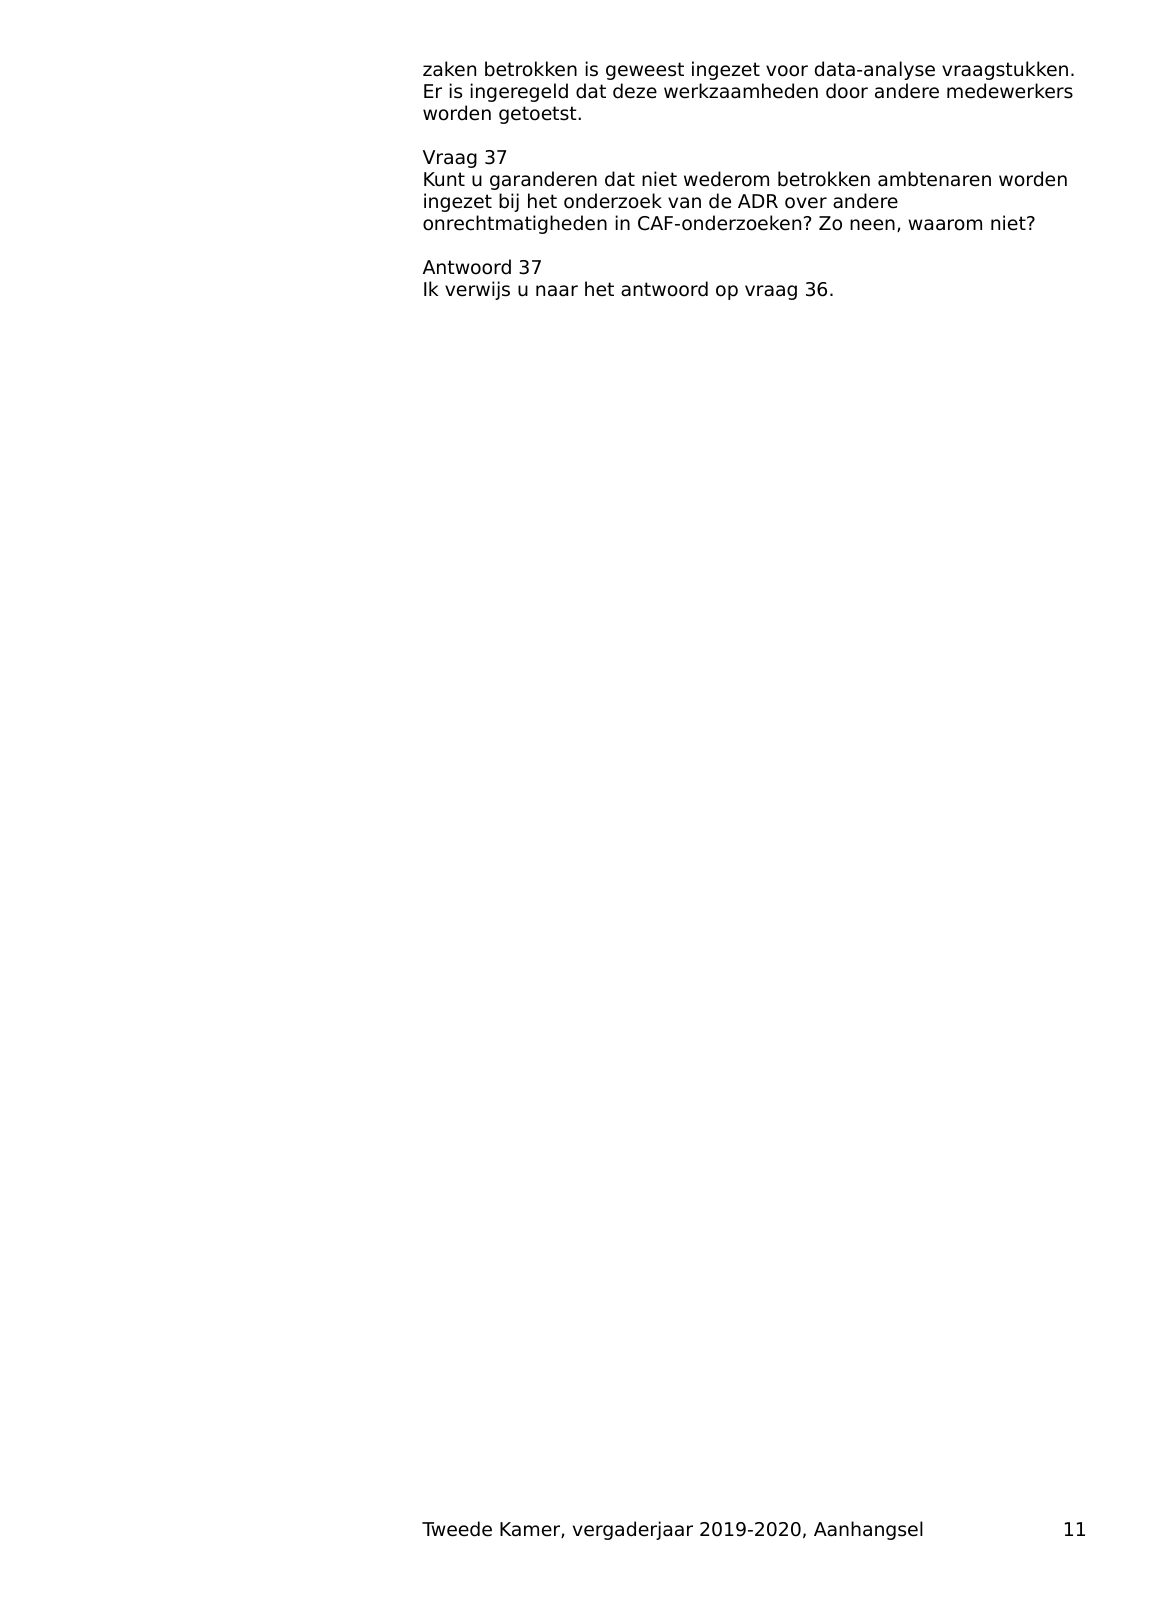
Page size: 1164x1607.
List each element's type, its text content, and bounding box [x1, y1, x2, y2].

text Ik verwijs u naar het antwoord op vraag 36. [422, 279, 1087, 301]
text Kunt u garanderen dat niet wederom betrokken ambtenaren worden ingezet bij het onderzoek van de ADR over andere onrechtmatigheden in CAF-onderzoeken? Zo neen, waarom niet? [422, 169, 1087, 235]
text Antwoord 37 [422, 257, 1087, 279]
text Vraag 37 [422, 147, 1087, 169]
text zaken betrokken is geweest ingezet voor data-analyse vraagstukken. Er is ingeregeld dat deze werkzaamheden door andere medewerkers worden getoetst. [422, 59, 1087, 125]
